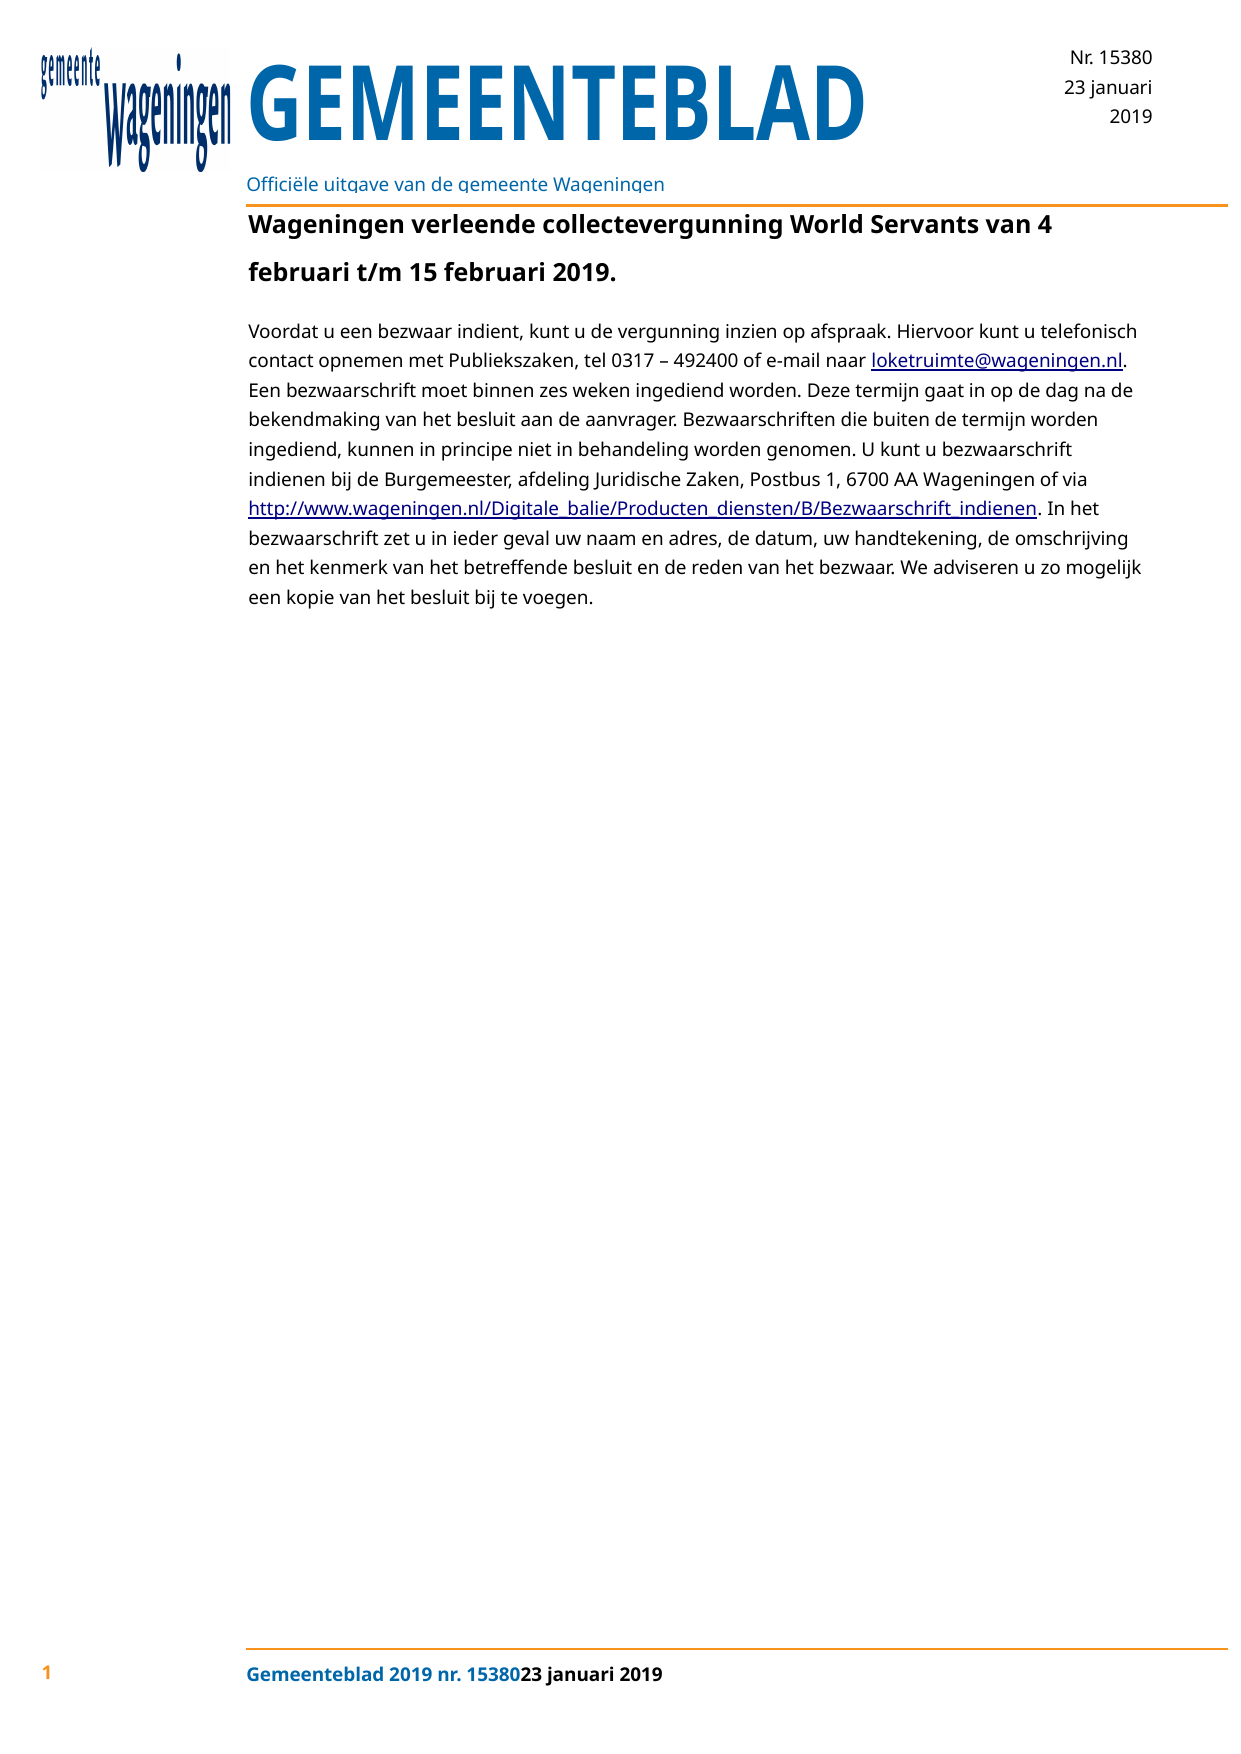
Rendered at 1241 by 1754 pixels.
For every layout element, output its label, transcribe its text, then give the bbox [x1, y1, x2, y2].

text Voordat u een bezwaar indient, kunt u de vergunning inzien op afspraak. Hiervoor kunt u telefonisch contact opnemen met Publiekszaken, tel 0317 – 492400 of e-mail naar loketruimte@wageningen.nl. Een bezwaarschrift moet binnen zes weken ingediend worden. Deze termijn gaat in op de dag na de bekendmaking van het besluit aan de aanvrager. Bezwaarschriften die buiten de termijn worden ingediend, kunnen in principe niet in behandeling worden genomen. U kunt u bezwaarschrift indienen bij de Burgemeester, afdeling Juridische Zaken, Postbus 1, 6700 AA Wageningen of via http://www.wageningen.nl/Digitale_balie/Producten_diensten/B/Bezwaarschrift_indienen. In het bezwaarschrift zet u in ieder geval uw naam en adres, de datum, uw handtekening, de omschrijving en het kenmerk van het betreffende besluit en de reden van het bezwaar. We adviseren u zo mogelijk een kopie van het besluit bij te voegen. [248, 318, 1152, 610]
text Wageningen verleende collectevergunning World Servants van 4 februari t/m 15 februari 2019. [248, 207, 1152, 288]
picture [41, 47, 231, 172]
